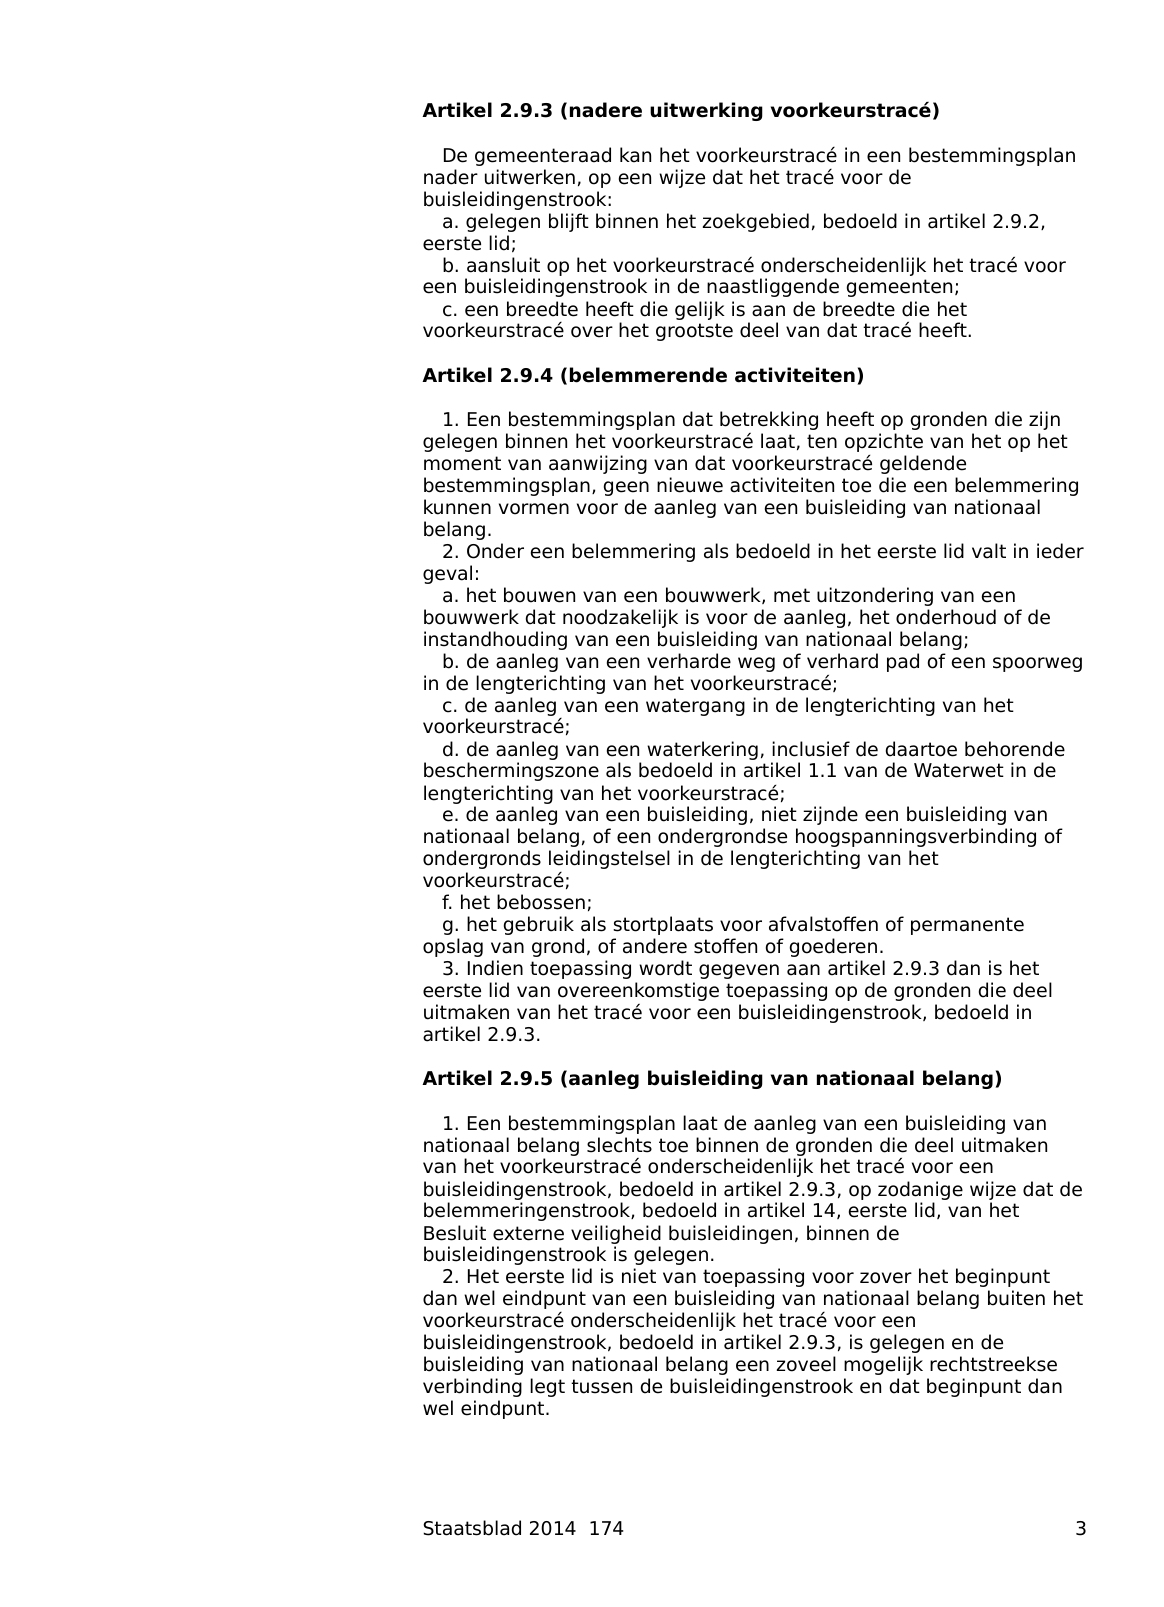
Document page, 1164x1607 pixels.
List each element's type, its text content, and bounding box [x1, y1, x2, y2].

text 1. Een bestemmingsplan laat de aanleg van een buisleiding van nationaal belang slechts toe binnen de gronden die deel uitmaken van het voorkeurstracé onderscheidenlijk het tracé voor een buisleidingenstrook, bedoeld in artikel 2.9.3, op zodanige wijze dat de belemmeringenstrook, bedoeld in artikel 14, eerste lid, van het Besluit externe veiligheid buisleidingen, binnen de buisleidingenstrook is gelegen. [422, 1112, 1087, 1266]
text De gemeenteraad kan het voorkeurstracé in een bestemmingsplan nader uitwerken, op een wijze dat het tracé voor de buisleidingenstrook: [422, 144, 1087, 211]
text a. het bouwen van een bouwwerk, met uitzondering van een bouwwerk dat noodzakelijk is voor de aanleg, het onderhoud of de instandhouding van een buisleiding van nationaal belang; [422, 584, 1087, 651]
text 3. Indien toepassing wordt gegeven aan artikel 2.9.3 dan is het eerste lid van overeenkomstige toepassing op de gronden die deel uitmaken van het tracé voor een buisleidingenstrook, bedoeld in artikel 2.9.3. [422, 958, 1087, 1046]
text f. het bebossen; [422, 892, 1087, 914]
text a. gelegen blijft binnen het zoekgebied, bedoeld in artikel 2.9.2, eerste lid; [422, 211, 1087, 254]
text b. aansluit op het voorkeurstracé onderscheidenlijk het tracé voor een buisleidingenstrook in de naastliggende gemeenten; [422, 254, 1087, 298]
text b. de aanleg van een verharde weg of verhard pad of een spoorweg in de lengterichting van het voorkeurstracé; [422, 651, 1087, 694]
text g. het gebruik als stortplaats voor afvalstoffen of permanente opslag van grond, of andere stoffen of goederen. [422, 914, 1087, 958]
text e. de aanleg van een buisleiding, niet zijnde een buisleiding van nationaal belang, of een ondergrondse hoogspanningsverbinding of ondergronds leidingstelsel in de lengterichting van het voorkeurstracé; [422, 804, 1087, 892]
subtitle Artikel 2.9.4 (belemmerende activiteiten) [422, 364, 1087, 387]
text 2. Het eerste lid is niet van toepassing voor zover het beginpunt dan wel eindpunt van een buisleiding van nationaal belang buiten het voorkeurstracé onderscheidenlijk het tracé voor een buisleidingenstrook, bedoeld in artikel 2.9.3, is gelegen en de buisleiding van nationaal belang een zoveel mogelijk rechtstreekse verbinding legt tussen de buisleidingenstrook en dat beginpunt dan wel eindpunt. [422, 1266, 1087, 1420]
subtitle Artikel 2.9.5 (aanleg buisleiding van nationaal belang) [422, 1068, 1087, 1090]
text 1. Een bestemmingsplan dat betrekking heeft op gronden die zijn gelegen binnen het voorkeurstracé laat, ten opzichte van het op het moment van aanwijzing van dat voorkeurstracé geldende bestemmingsplan, geen nieuwe activiteiten toe die een belemmering kunnen vormen voor de aanleg van een buisleiding van nationaal belang. [422, 409, 1087, 541]
text c. de aanleg van een watergang in de lengterichting van het voorkeurstracé; [422, 694, 1087, 738]
text d. de aanleg van een waterkering, inclusief de daartoe behorende beschermingszone als bedoeld in artikel 1.1 van de Waterwet in de lengterichting van het voorkeurstracé; [422, 738, 1087, 804]
subtitle Artikel 2.9.3 (nadere uitwerking voorkeurstracé) [422, 100, 1087, 122]
text 2. Onder een belemmering als bedoeld in het eerste lid valt in ieder geval: [422, 541, 1087, 584]
text c. een breedte heeft die gelijk is aan de breedte die het voorkeurstracé over het grootste deel van dat tracé heeft. [422, 298, 1087, 342]
